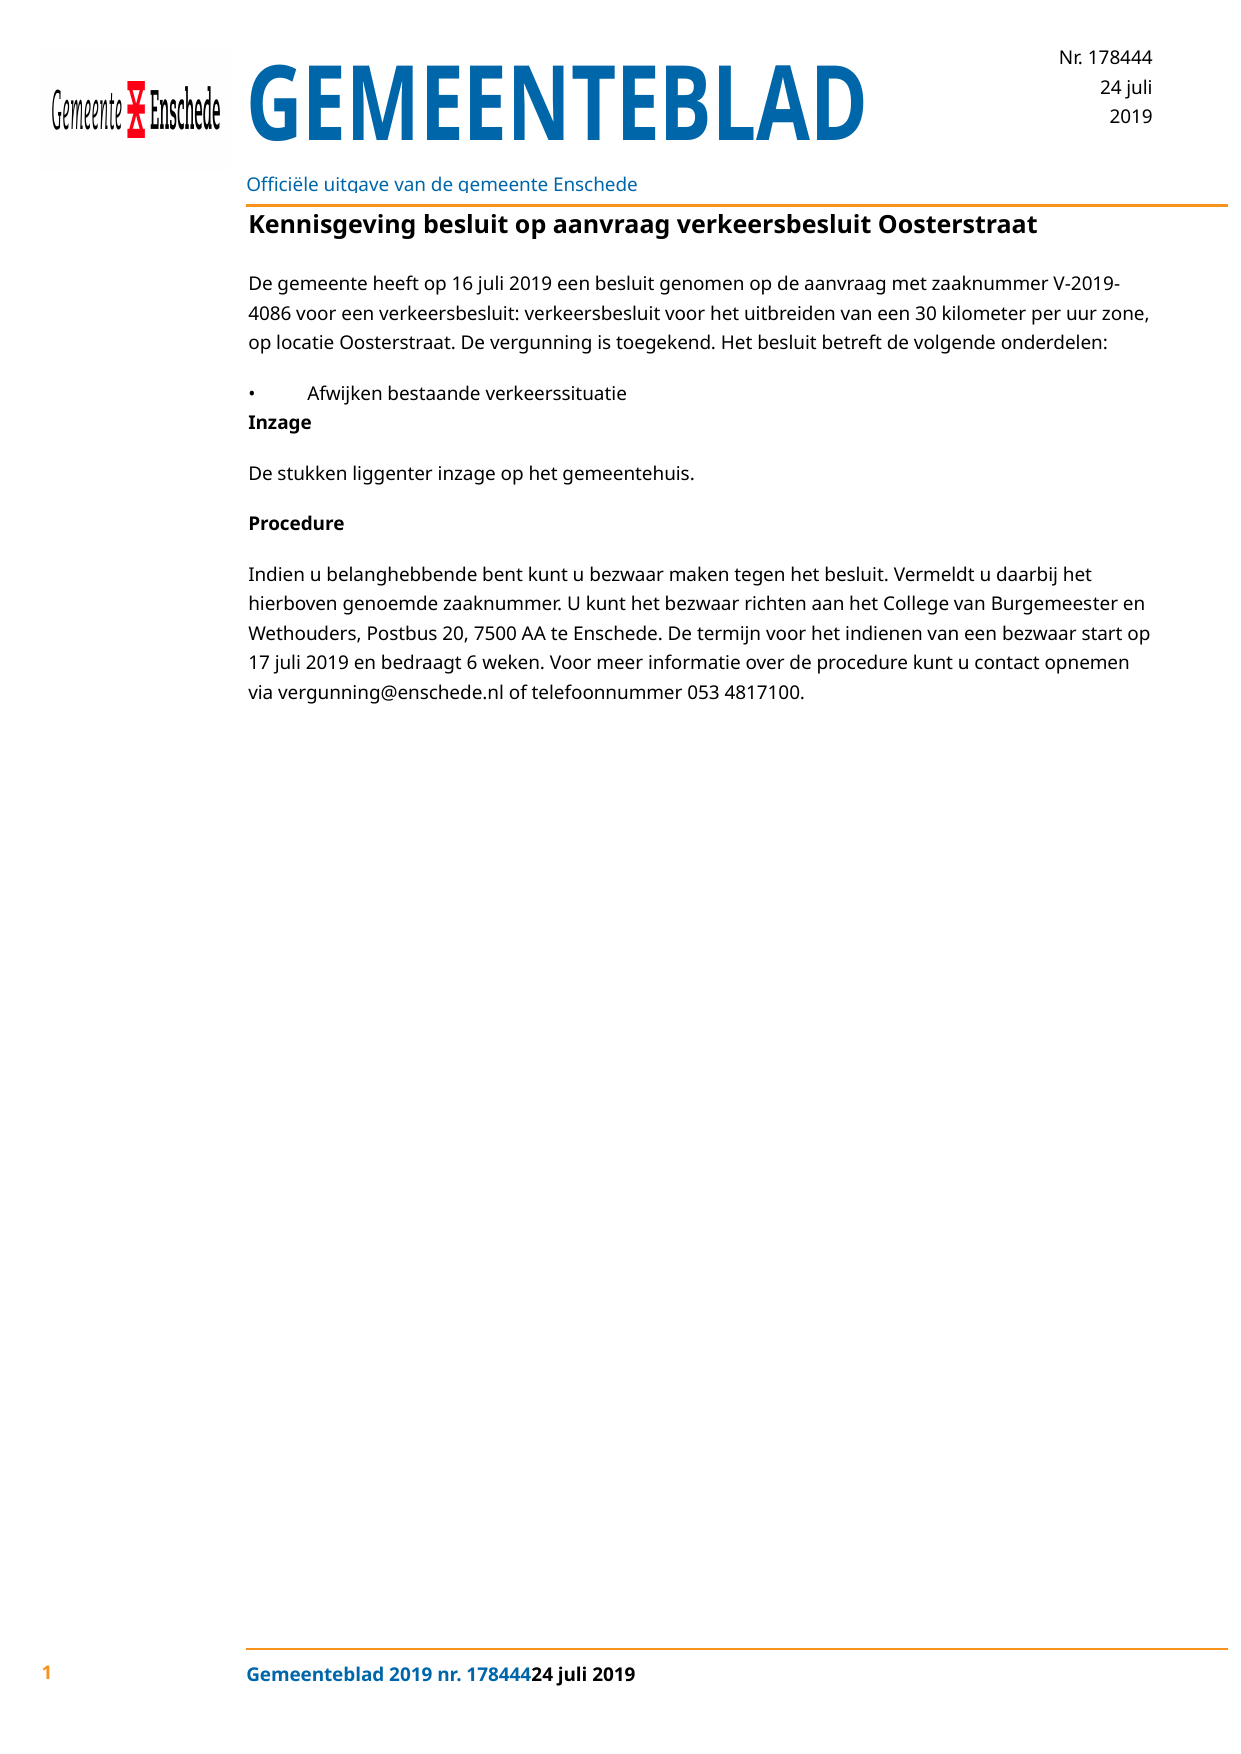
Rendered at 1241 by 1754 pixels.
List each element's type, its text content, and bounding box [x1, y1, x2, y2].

text Kennisgeving besluit op aanvraag verkeersbesluit Oosterstraat [248, 207, 1152, 241]
text Procedure [248, 510, 1152, 536]
picture [41, 47, 231, 172]
text Inzage [248, 409, 1152, 435]
text De gemeente heeft op 16 juli 2019 een besluit genomen op de aanvraag met zaaknummer V-2019-4086 voor een verkeersbesluit: verkeersbesluit voor het uitbreiden van een 30 kilometer per uur zone, op locatie Oosterstraat. De vergunning is toegekend. Het besluit betreft de volgende onderdelen: [248, 270, 1152, 355]
text Indien u belanghebbende bent kunt u bezwaar maken tegen het besluit. Vermeldt u daarbij het hierboven genoemde zaaknummer. U kunt het bezwaar richten aan het College van Burgemees­ter en Wethouders, Postbus 20, 7500 AA te Enschede. De termijn voor het indienen van een bezwaar start op 17 juli 2019 en bedraagt 6 weken. Voor meer informatie over de procedure kunt u contact opnemen via vergunning@enschede.nl of telefoonnummer 053 4817100. [248, 561, 1152, 705]
text De stukken liggenter inzage op het gemeentehuis. [248, 460, 1152, 486]
list Afwijken bestaande verkeerssituatie [248, 380, 1152, 406]
